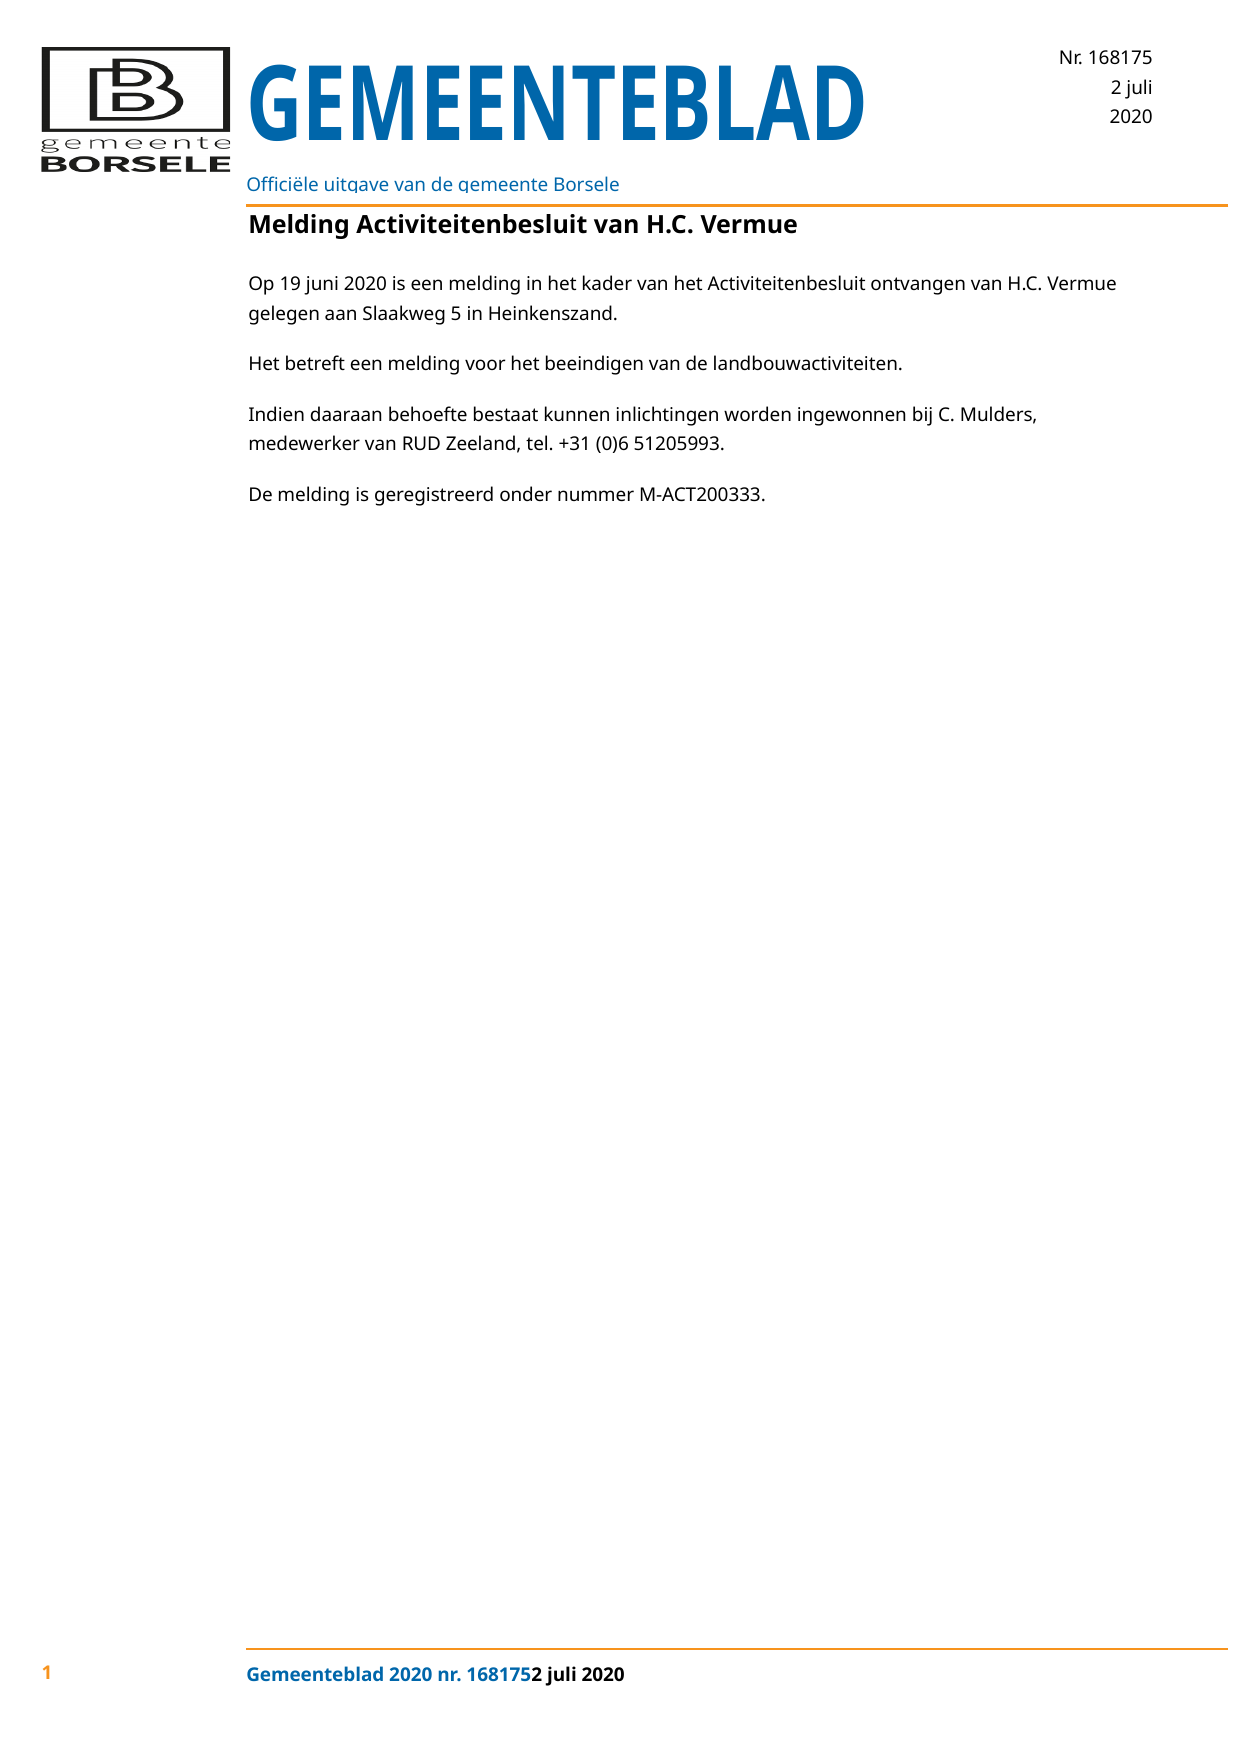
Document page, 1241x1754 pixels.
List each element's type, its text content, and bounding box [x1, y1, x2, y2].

picture [41, 47, 231, 172]
text Op 19 juni 2020 is een melding in het kader van het Activiteitenbesluit ontvangen van H.C. Vermue gelegen aan Slaakweg 5 in Heinkenszand. [248, 270, 1152, 326]
text Melding Activiteitenbesluit van H.C. Vermue [248, 207, 1152, 241]
text Indien daaraan behoefte bestaat kunnen inlichtingen worden ingewonnen bij C. Mulders, medewerker van RUD Zeeland, tel. +31 (0)6 51205993. [248, 401, 1152, 456]
text De melding is geregistreerd onder nummer M-ACT200333. [248, 481, 1152, 506]
text Het betreft een melding voor het beeindigen van de landbouwactiviteiten. [248, 350, 1152, 376]
